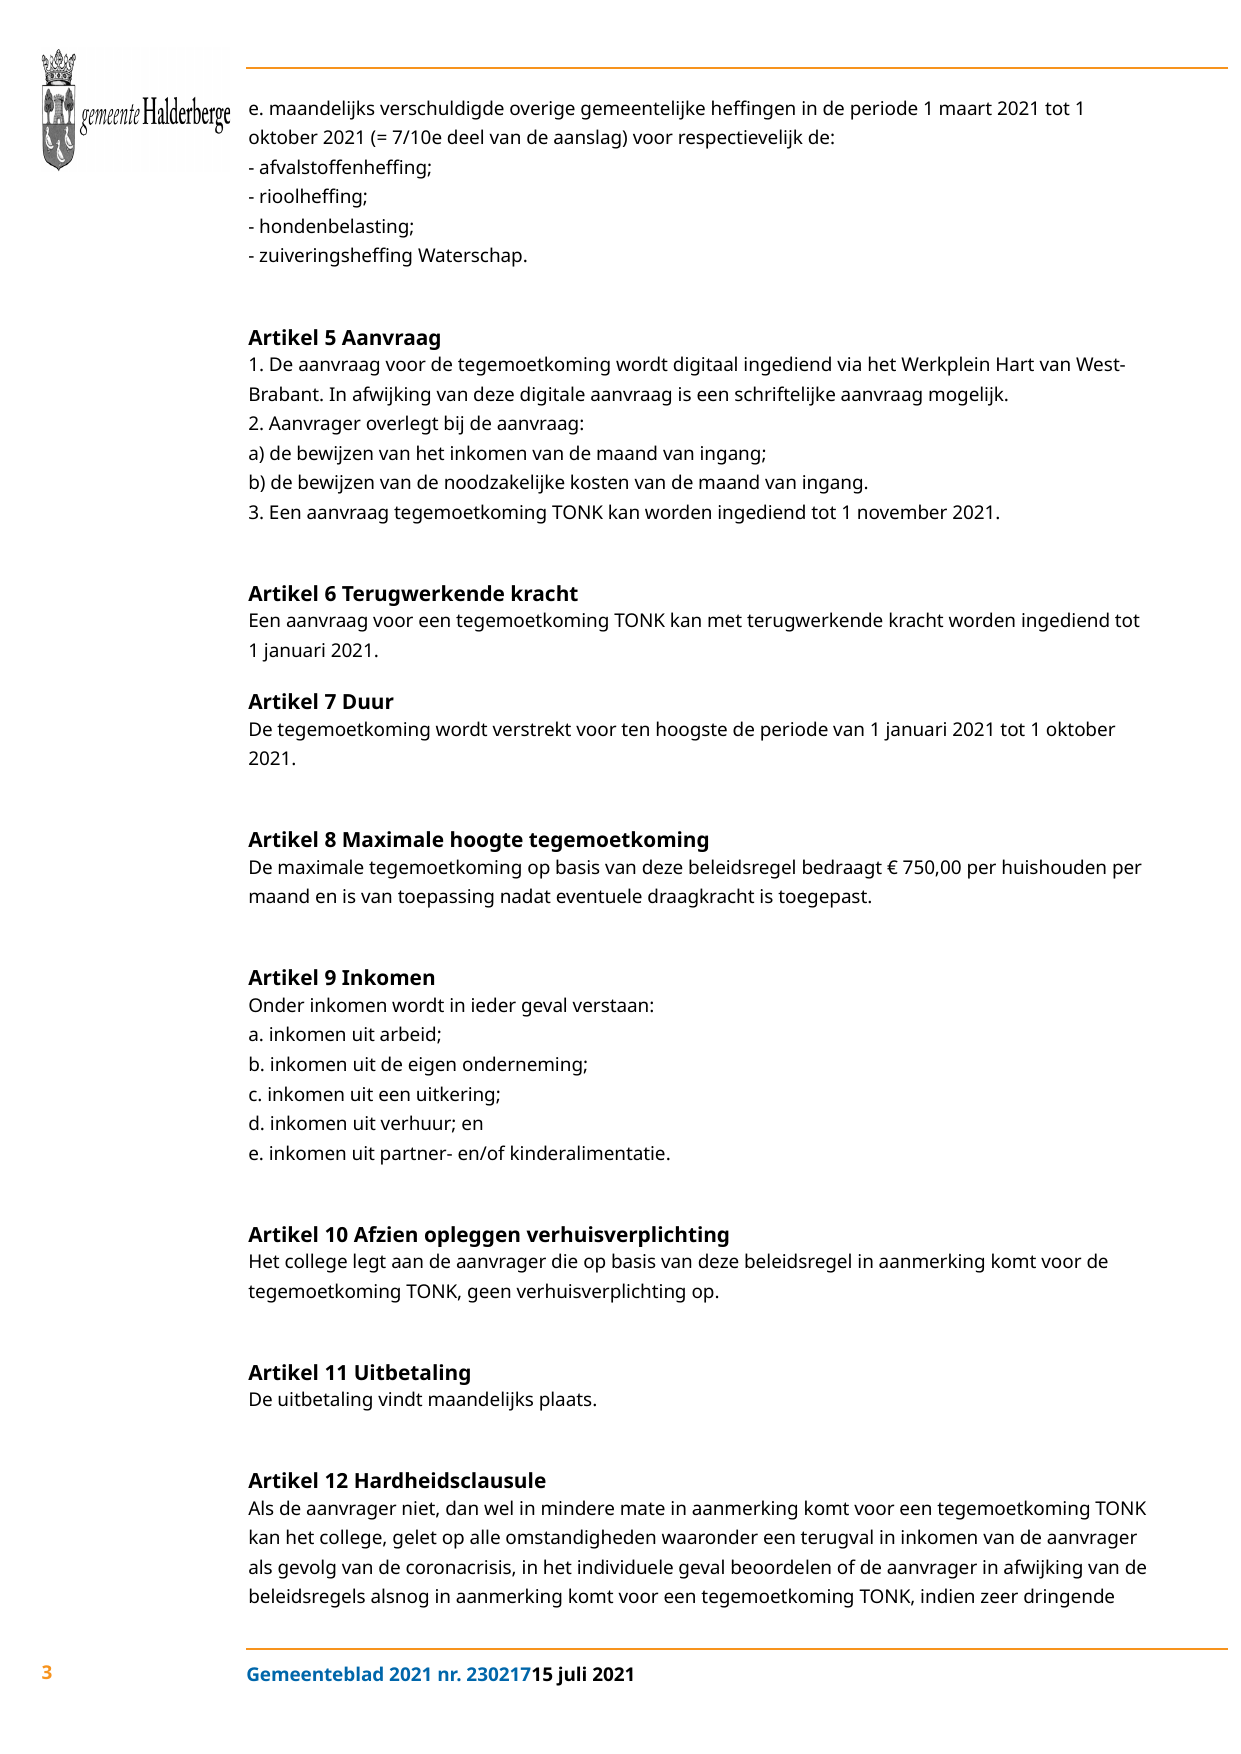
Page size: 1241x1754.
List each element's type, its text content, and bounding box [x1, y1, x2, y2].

text Artikel 9 Inkomen [248, 963, 1152, 992]
text - hondenbelasting; [248, 213, 1152, 239]
text De tegemoetkoming wordt verstrekt voor ten hoogste de periode van 1 januari 2021 tot 1 oktober 2021. [248, 716, 1152, 771]
text d. inkomen uit verhuur; en [248, 1110, 1152, 1136]
text Als de aanvrager niet, dan wel in mindere mate in aanmerking komt voor een tegemoetkoming TONK kan het college, gelet op alle omstandigheden waaronder een terugval in inkomen van de aanvrager als gevolg van de coronacrisis, in het individuele geval beoordelen of de aanvrager in afwijking van de beleidsregels alsnog in aanmerking komt voor een tegemoetkoming TONK, indien zeer dringende [248, 1495, 1152, 1609]
text b) de bewijzen van de noodzakelijke kosten van de maand van ingang. [248, 469, 1152, 495]
text - rioolheffing; [248, 183, 1152, 209]
text De maximale tegemoetkoming op basis van deze beleidsregel bedraagt € 750,00 per huishouden per maand en is van toepassing nadat eventuele draagkracht is toegepast. [248, 854, 1152, 909]
text Artikel 12 Hardheidsclausule [248, 1466, 1152, 1495]
text Artikel 5 Aanvraag [248, 323, 1152, 351]
text 2. Aanvrager overlegt bij de aanvraag: [248, 410, 1152, 436]
text Het college legt aan de aanvrager die op basis van deze beleidsregel in aanmerking komt voor de tegemoetkoming TONK, geen verhuisverplichting op. [248, 1248, 1152, 1304]
text - afvalstoffenheffing; [248, 154, 1152, 180]
text 3. Een aanvraag tegemoetkoming TONK kan worden ingediend tot 1 november 2021. [248, 499, 1152, 525]
text e. maandelijks verschuldigde overige gemeentelijke heffingen in de periode 1 maart 2021 tot 1 oktober 2021 (= 7/10e deel van de aanslag) voor respectievelijk de: [248, 95, 1152, 150]
text a) de bewijzen van het inkomen van de maand van ingang; [248, 440, 1152, 466]
text a. inkomen uit arbeid; [248, 1022, 1152, 1047]
text Artikel 10 Afzien opleggen verhuisverplichting [248, 1220, 1152, 1248]
text Artikel 7 Duur [248, 687, 1152, 716]
text c. inkomen uit een uitkering; [248, 1081, 1152, 1106]
text 1. De aanvraag voor de tegemoetkoming wordt digitaal ingediend via het Werkplein Hart van West-Brabant. In afwijking van deze digitale aanvraag is een schriftelijke aanvraag mogelijk. [248, 351, 1152, 406]
text Artikel 6 Terugwerkende kracht [248, 579, 1152, 607]
text Artikel 8 Maximale hoogte tegemoetkoming [248, 826, 1152, 854]
text Een aanvraag voor een tegemoetkoming TONK kan met terugwerkende kracht worden ingediend tot 1 januari 2021. [248, 607, 1152, 663]
text - zuiveringsheffing Waterschap. [248, 243, 1152, 268]
text Onder inkomen wordt in ieder geval verstaan: [248, 992, 1152, 1018]
text De uitbetaling vindt maandelijks plaats. [248, 1386, 1152, 1412]
text b. inkomen uit de eigen onderneming; [248, 1051, 1152, 1077]
text e. inkomen uit partner- en/of kinderalimentatie. [248, 1140, 1152, 1166]
text Artikel 11 Uitbetaling [248, 1358, 1152, 1386]
picture [41, 47, 231, 172]
